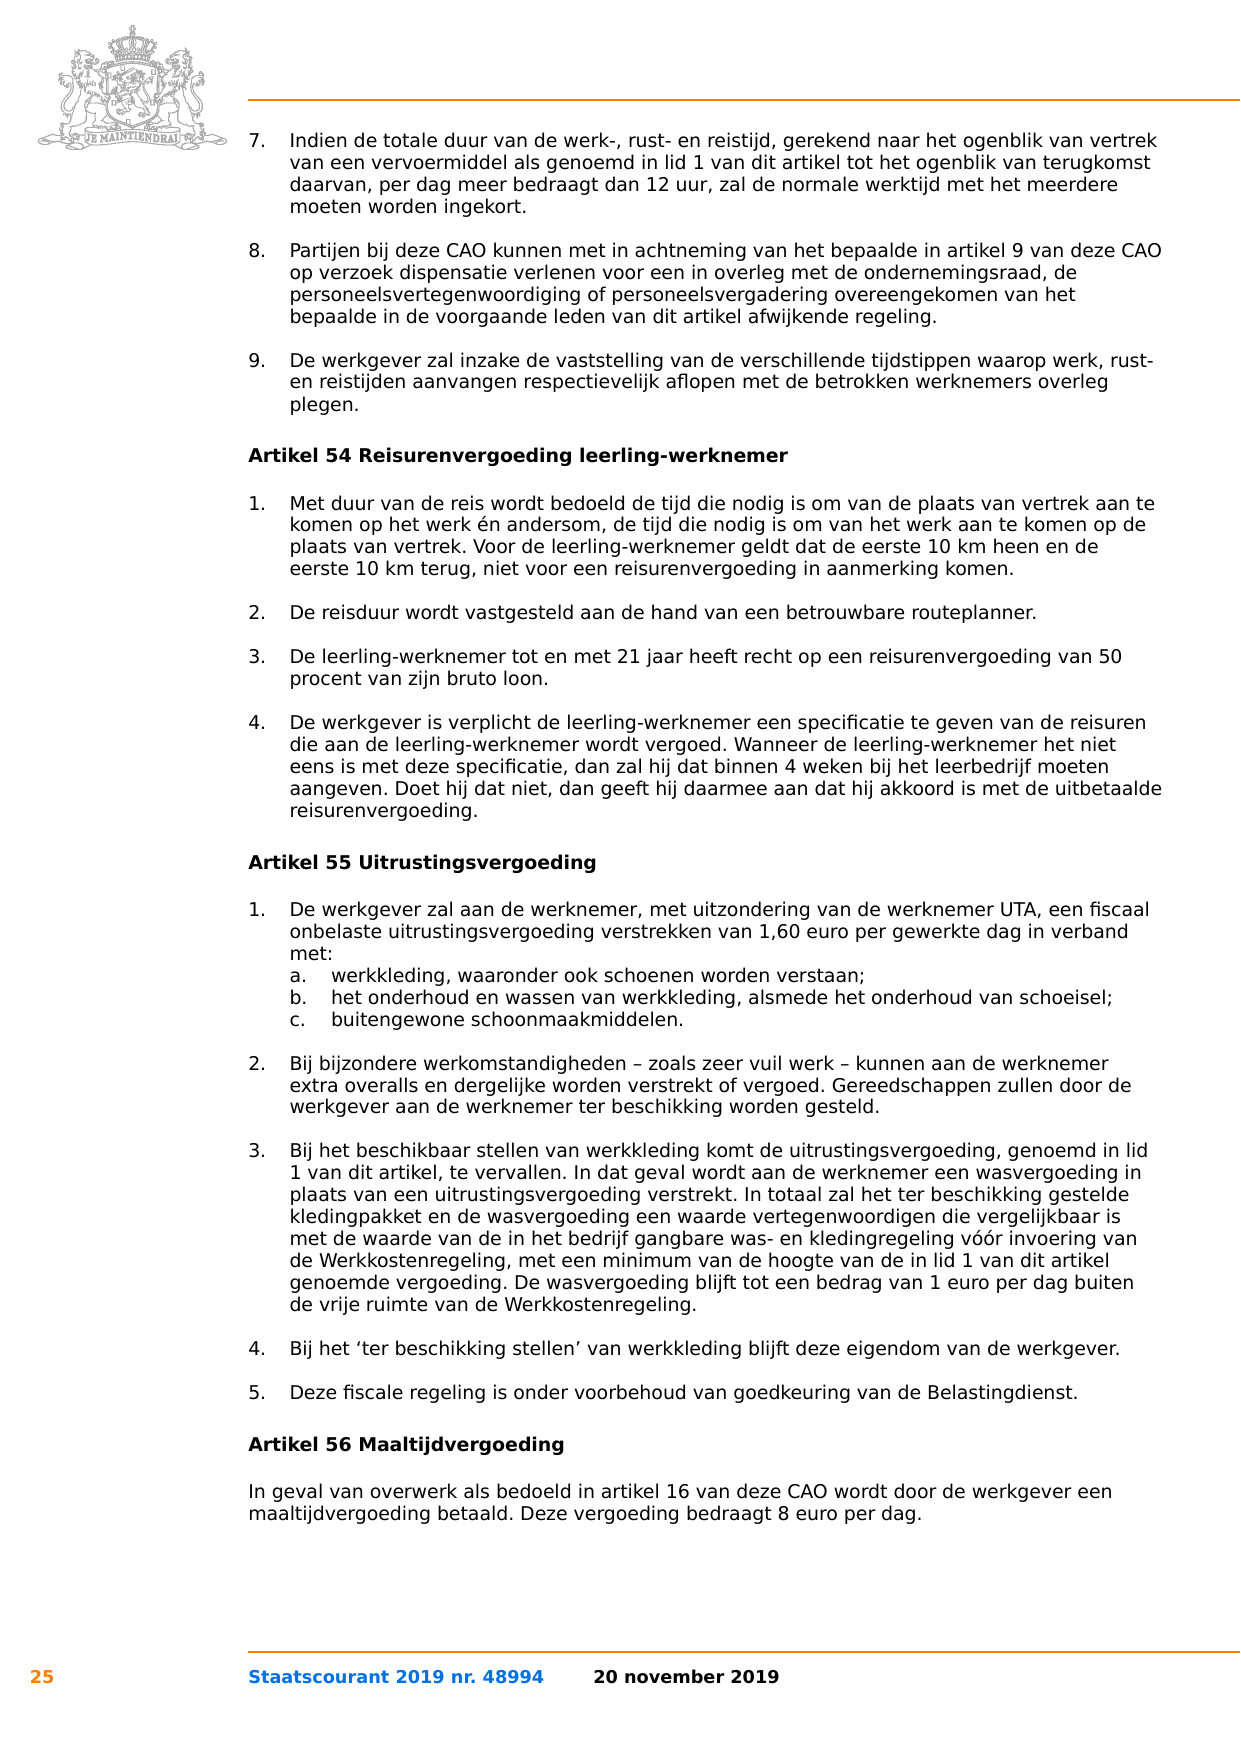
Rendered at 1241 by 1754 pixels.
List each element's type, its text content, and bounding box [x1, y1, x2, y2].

text 1. De werkgever zal aan de werknemer, met uitzondering van de werknemer UTA, een fiscaal onbelaste uitrustingsvergoeding verstrekken van 1,60 euro per gewerkte dag in verband met: [248, 899, 1163, 965]
text 4. Bij het ‘ter beschikking stellen’ van werkkleding blijft deze eigendom van de werkgever. [248, 1338, 1163, 1360]
picture [38, 25, 227, 150]
text 1. Met duur van de reis wordt bedoeld de tijd die nodig is om van de plaats van vertrek aan te komen op het werk én andersom, de tijd die nodig is om van het werk aan te komen op de plaats van vertrek. Voor de leerling-werknemer geldt dat de eerste 10 km heen en de eerste 10 km terug, niet voor een reisurenvergoeding in aanmerking komen. [248, 492, 1163, 580]
text a. werkkleding, waaronder ook schoenen worden verstaan; [289, 965, 1163, 987]
subtitle Artikel 56 Maaltijdvergoeding [248, 1434, 1163, 1456]
text In geval van overwerk als bedoeld in artikel 16 van deze CAO wordt door de werkgever een maaltijdvergoeding betaald. Deze vergoeding bedraagt 8 euro per dag. [248, 1481, 1163, 1525]
text 5. Deze fiscale regeling is onder voorbehoud van goedkeuring van de Belastingdienst. [248, 1382, 1163, 1404]
text 8. Partijen bij deze CAO kunnen met in achtneming van het bepaalde in artikel 9 van deze CAO op verzoek dispensatie verlenen voor een in overleg met de ondernemingsraad, de personeelsvertegenwoordiging of personeelsvergadering overeengekomen van het bepaalde in de voorgaande leden van dit artikel afwijkende regeling. [248, 240, 1163, 328]
subtitle Artikel 54 Reisurenvergoeding leerling-werknemer [248, 445, 1163, 467]
text 2. Bij bijzondere werkomstandigheden – zoals zeer vuil werk – kunnen aan de werknemer extra overalls en dergelijke worden verstrekt of vergoed. Gereedschappen zullen door de werkgever aan de werknemer ter beschikking worden gesteld. [248, 1052, 1163, 1118]
text 2. De reisduur wordt vastgesteld aan de hand van een betrouwbare routeplanner. [248, 602, 1163, 624]
text 3. De leerling-werknemer tot en met 21 jaar heeft recht op een reisurenvergoeding van 50 procent van zijn bruto loon. [248, 646, 1163, 690]
text 9. De werkgever zal inzake de vaststelling van de verschillende tijdstippen waarop werk, rust- en reistijden aanvangen respectievelijk aflopen met de betrokken werknemers overleg plegen. [248, 349, 1163, 415]
text b. het onderhoud en wassen van werkkleding, alsmede het onderhoud van schoeisel; [289, 987, 1163, 1009]
text 4. De werkgever is verplicht de leerling-werknemer een specificatie te geven van de reisuren die aan de leerling-werknemer wordt vergoed. Wanneer de leerling-werknemer het niet eens is met deze specificatie, dan zal hij dat binnen 4 weken bij het leerbedrijf moeten aangeven. Doet hij dat niet, dan geeft hij daarmee aan dat hij akkoord is met de uitbetaalde reisurenvergoeding. [248, 712, 1163, 822]
text 3. Bij het beschikbaar stellen van werkkleding komt de uitrustingsvergoeding, genoemd in lid 1 van dit artikel, te vervallen. In dat geval wordt aan de werknemer een wasvergoeding in plaats van een uitrustingsvergoeding verstrekt. In totaal zal het ter beschikking gestelde kledingpakket en de wasvergoeding een waarde vertegenwoordigen die vergelijkbaar is met de waarde van de in het bedrijf gangbare was- en kledingregeling vóór invoering van de Werkkostenregeling, met een minimum van de hoogte van de in lid 1 van dit artikel genoemde vergoeding. De wasvergoeding blijft tot een bedrag van 1 euro per dag buiten de vrije ruimte van de Werkkostenregeling. [248, 1140, 1163, 1316]
text c. buitengewone schoonmaakmiddelen. [289, 1009, 1163, 1031]
subtitle Artikel 55 Uitrustingsvergoeding [248, 852, 1163, 874]
text 7. Indien de totale duur van de werk-, rust- en reistijd, gerekend naar het ogenblik van vertrek van een vervoermiddel als genoemd in lid 1 van dit artikel tot het ogenblik van terugkomst daarvan, per dag meer bedraagt dan 12 uur, zal de normale werktijd met het meerdere moeten worden ingekort. [248, 130, 1163, 218]
